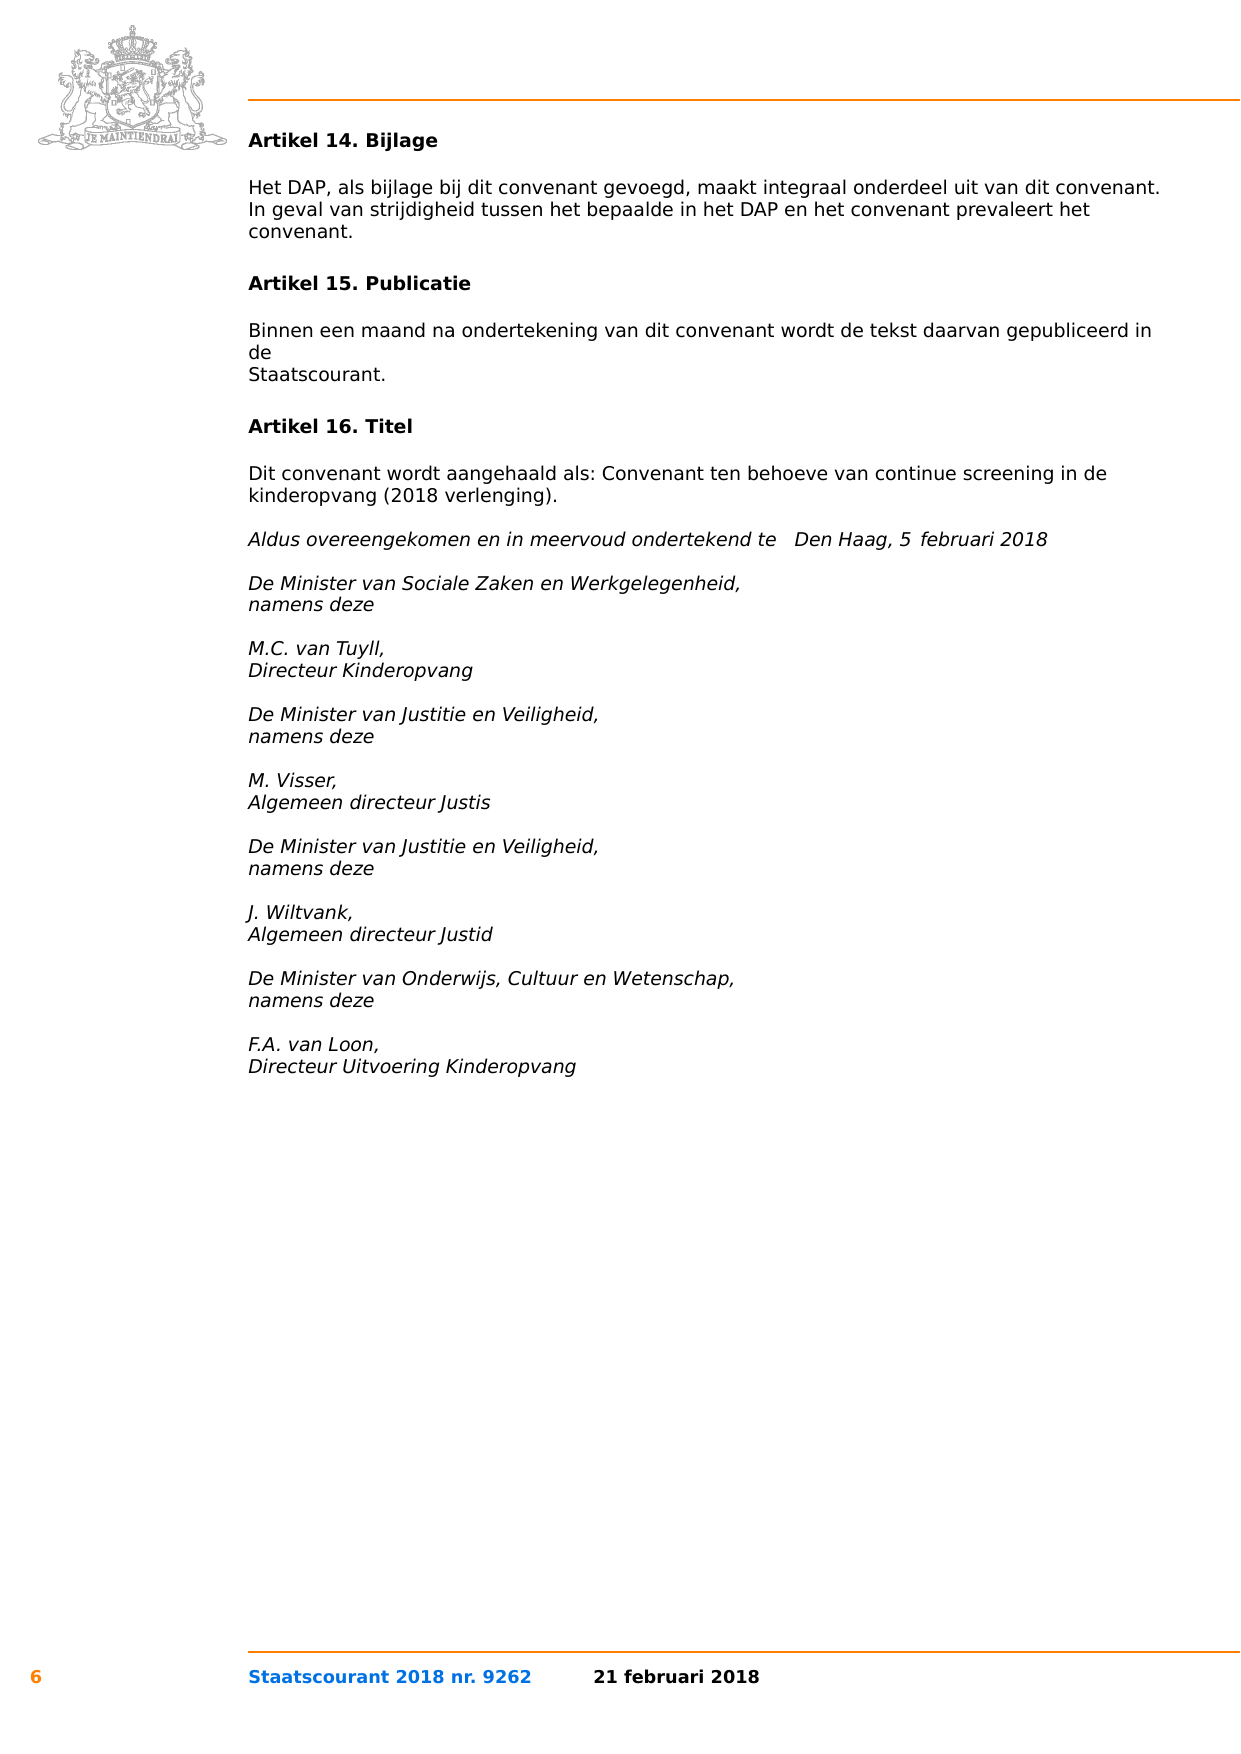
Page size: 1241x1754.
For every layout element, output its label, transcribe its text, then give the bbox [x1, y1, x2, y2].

text Binnen een maand na ondertekening van dit convenant wordt de tekst daarvan gepubliceerd in de [248, 320, 1163, 364]
text Dit convenant wordt aangehaald als: Convenant ten behoeve van continue screening in de kinderopvang (2018 verlenging). [248, 463, 1163, 507]
text De Minister van Sociale Zaken en Werkgelegenheid, namens deze M.C. van Tuyll, Directeur Kinderopvang [248, 572, 1163, 682]
subtitle Artikel 16. Titel [248, 416, 1163, 438]
text De Minister van Justitie en Veiligheid, namens deze J. Wiltvank, Algemeen directeur Justid [248, 836, 1163, 946]
picture [38, 25, 227, 150]
text De Minister van Justitie en Veiligheid, namens deze M. Visser, Algemeen directeur Justis [248, 704, 1163, 814]
text Staatscourant. [248, 364, 1163, 386]
text Het DAP, als bijlage bij dit convenant gevoegd, maakt integraal onderdeel uit van dit convenant. In geval van strijdigheid tussen het bepaalde in het DAP en het convenant prevaleert het convenant. [248, 177, 1163, 243]
text De Minister van Onderwijs, Cultuur en Wetenschap, namens deze F.A. van Loon, Directeur Uitvoering Kinderopvang [248, 968, 1163, 1078]
text Aldus overeengekomen en in meervoud ondertekend te Den Haag, 5 februari 2018 [248, 528, 1163, 551]
subtitle Artikel 15. Publicatie [248, 273, 1163, 295]
subtitle Artikel 14. Bijlage [248, 130, 1163, 152]
